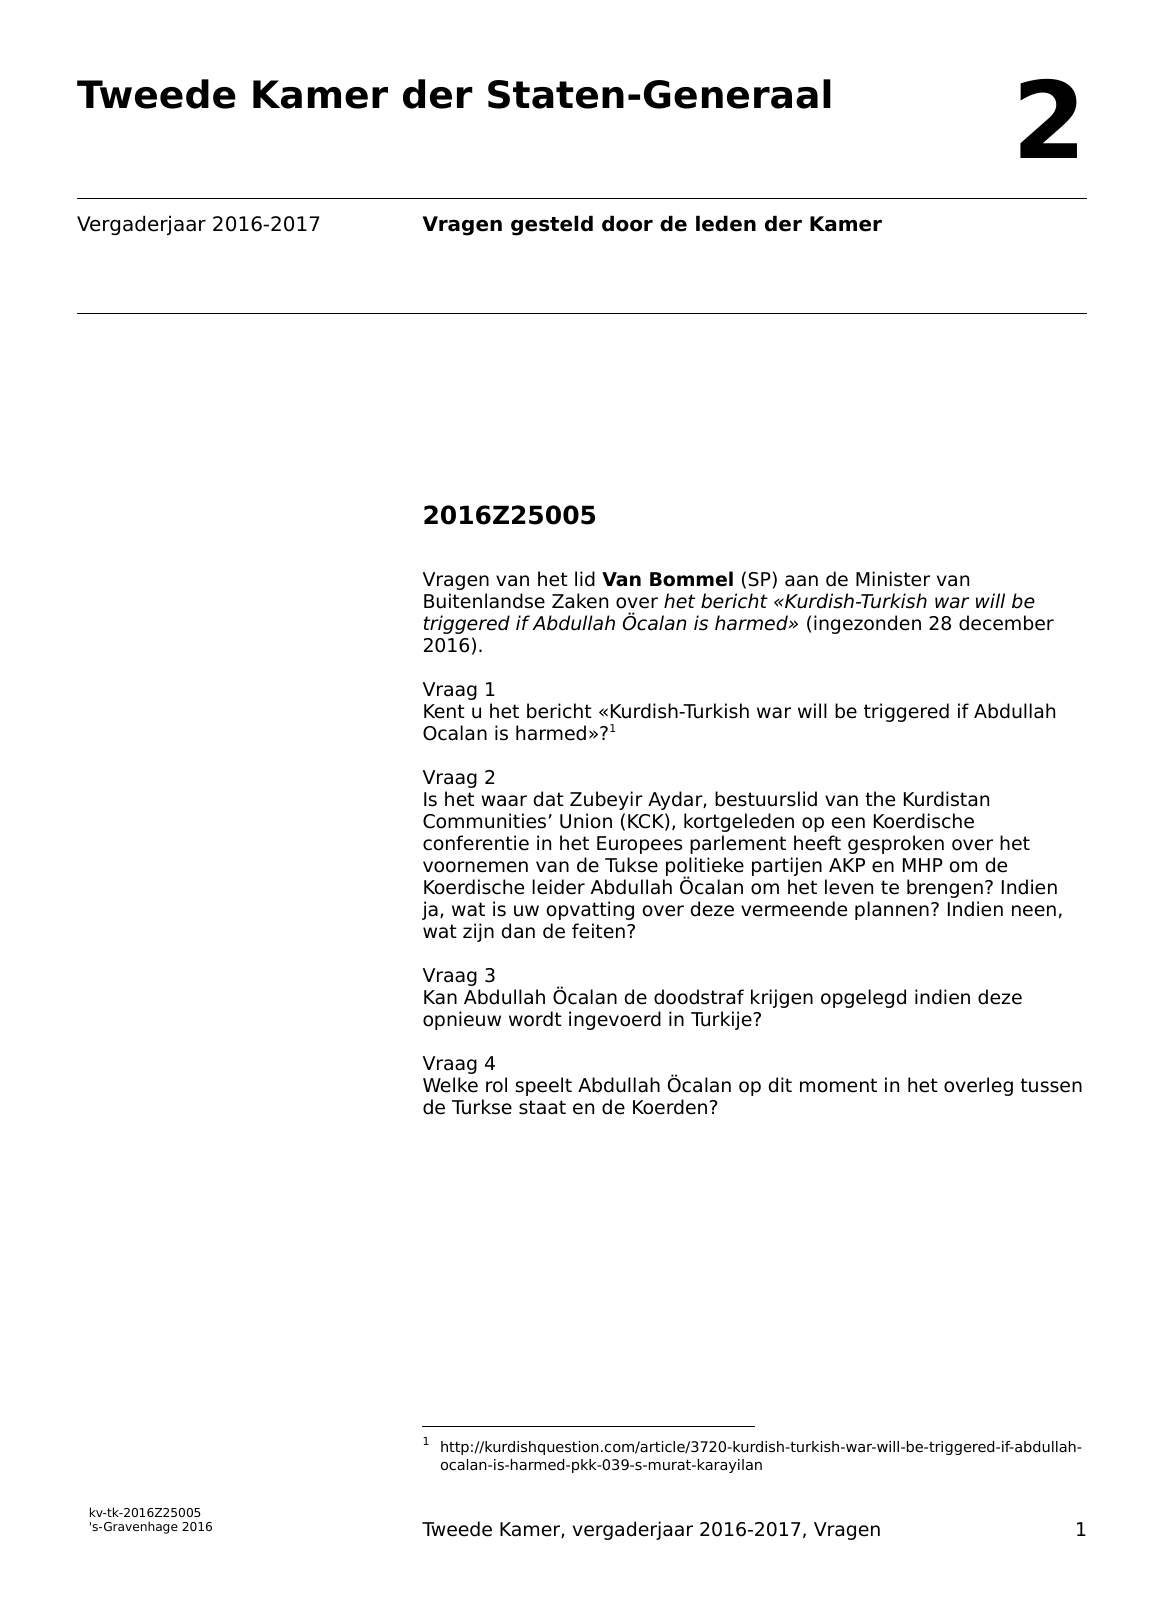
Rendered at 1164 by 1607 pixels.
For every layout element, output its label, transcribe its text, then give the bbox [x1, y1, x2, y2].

text Vraag 2 [422, 767, 1087, 789]
text Vraag 4 [422, 1053, 1087, 1075]
text Vraag 1 [422, 679, 1087, 701]
text http://kurdishquestion.com/article/3720-kurdish-turkish-war-will-be-triggered-if-abdullah-ocalan-is-harmed-pkk-039-s-murat-karayilan [422, 1435, 1087, 1474]
table_header 2 [886, 59, 1087, 198]
table_cell Vragen gesteld door de leden der Kamer [422, 199, 1087, 313]
text Is het waar dat Zubeyir Aydar, bestuurslid van the Kurdistan Communities’ Union (KCK), kortgeleden op een Koerdische conferentie in het Europees parlement heeft gesproken over het voornemen van de Tukse politieke partijen AKP en MHP om de Koerdische leider Abdullah Öcalan om het leven te brengen? Indien ja, wat is uw opvatting over deze vermeende plannen? Indien neen, wat zijn dan de feiten? [422, 789, 1087, 943]
text Vraag 3 [422, 965, 1087, 987]
text 2016Z25005 [422, 501, 1087, 531]
text Welke rol speelt Abdullah Öcalan op dit moment in het overleg tussen de Turkse staat en de Koerden? [422, 1075, 1087, 1119]
table_header Tweede Kamer der Staten-Generaal [77, 59, 886, 198]
text kv-tk-2016Z25005 [88, 1506, 323, 1520]
text 's-Gravenhage 2016 [88, 1520, 323, 1534]
table_cell Vergaderjaar 2016-2017 [77, 199, 422, 313]
text Vragen van het lid Van Bommel (SP) aan de Minister van Buitenlandse Zaken over het bericht «Kurdish-Turkish war will be triggered if Abdullah Öcalan is harmed» (ingezonden 28 december 2016). [422, 569, 1087, 657]
text Kent u het bericht «Kurdish-Turkish war will be triggered if Abdullah Ocalan is harmed»? [422, 701, 1087, 745]
text Kan Abdullah Öcalan de doodstraf krijgen opgelegd indien deze opnieuw wordt ingevoerd in Turkije? [422, 987, 1087, 1031]
